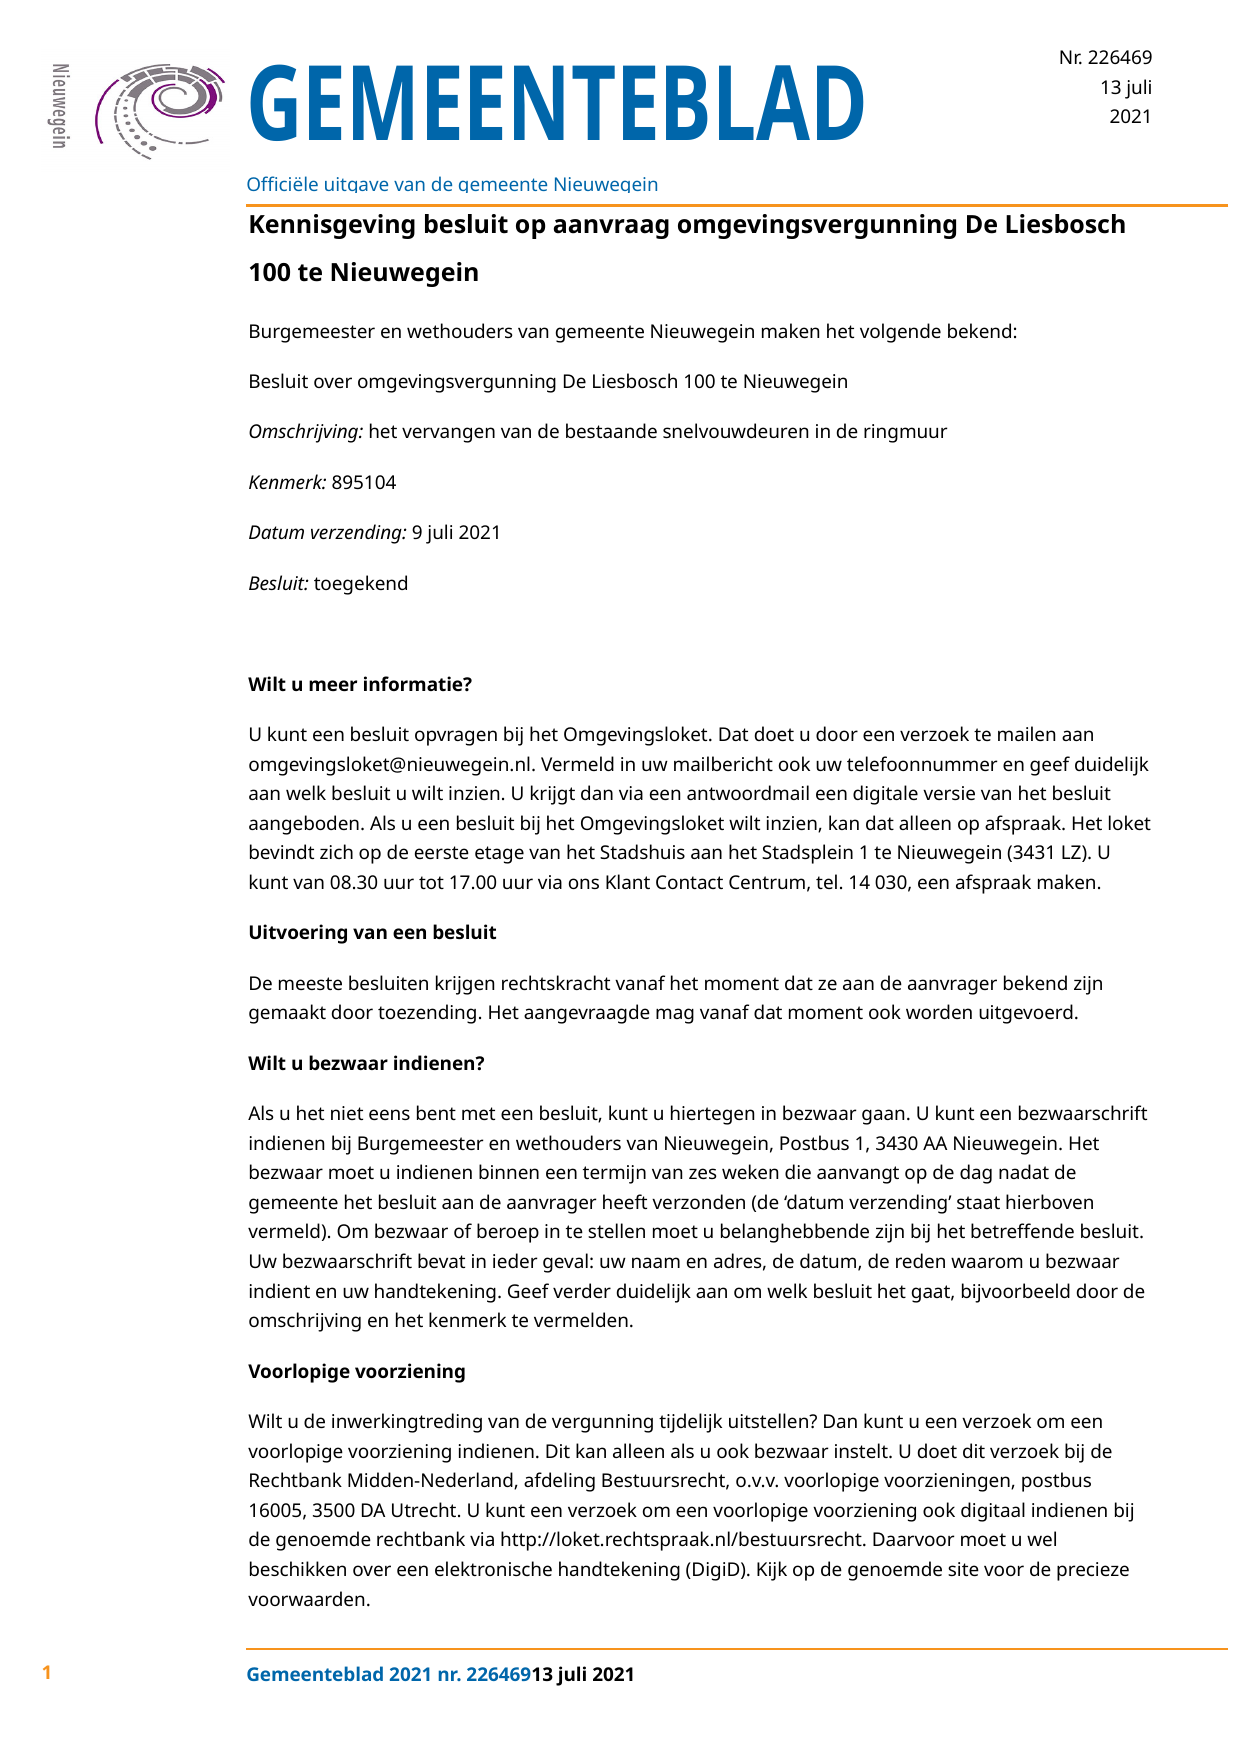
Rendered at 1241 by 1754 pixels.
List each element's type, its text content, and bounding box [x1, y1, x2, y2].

text Besluit: toegekend [248, 570, 1152, 596]
text Omschrijving: het vervangen van de bestaande snelvouwdeuren in de ringmuur [248, 419, 1152, 444]
text De meeste besluiten krijgen rechtskracht vanaf het moment dat ze aan de aanvrager bekend zijn gemaakt door toezending. Het aangevraagde mag vanaf dat moment ook worden uitgevoerd. [248, 970, 1152, 1025]
text Datum verzending: 9 juli 2021 [248, 519, 1152, 545]
text Als u het niet eens bent met een besluit, kunt u hiertegen in bezwaar gaan. U kunt een bezwaarschrift indienen bij Burgemeester en wethouders van Nieuwegein, Postbus 1, 3430 AA Nieuwegein. Het bezwaar moet u indienen binnen een termijn van zes weken die aanvangt op de dag nadat de gemeente het besluit aan de aanvrager heeft verzonden (de ‘datum verzending’ staat hierboven vermeld). Om bezwaar of beroep in te stellen moet u belanghebbende zijn bij het betreffende besluit. Uw bezwaarschrift bevat in ieder geval: uw naam en adres, de datum, de reden waarom u bezwaar indient en uw handtekening. Geef verder duidelijk aan om welk besluit het gaat, bijvoorbeeld door de omschrijving en het kenmerk te vermelden. [248, 1100, 1152, 1333]
text Voorlopige voorziening [248, 1358, 1152, 1384]
text Kennisgeving besluit op aanvraag omgevingsvergunning De Liesbosch 100 te Nieuwegein [248, 207, 1152, 288]
text Wilt u de inwerkingtreding van de vergunning tijdelijk uitstellen? Dan kunt u een verzoek om een voorlopige voorziening indienen. Dit kan alleen als u ook bezwaar instelt. U doet dit verzoek bij de Rechtbank Midden-Nederland, afdeling Bestuursrecht, o.v.v. voorlopige voorzieningen, postbus 16005, 3500 DA Utrecht. U kunt een verzoek om een voorlopige voorziening ook digitaal indienen bij de genoemde rechtbank via http://loket.rechtspraak.nl/bestuursrecht. Daarvoor moet u wel beschikken over een elektronische handtekening (DigiD). Kijk op de genoemde site voor de precieze voorwaarden. [248, 1408, 1152, 1612]
text Burgemeester en wethouders van gemeente Nieuwegein maken het volgende bekend: [248, 318, 1152, 344]
text Kenmerk: 895104 [248, 469, 1152, 495]
text Besluit over omgevingsvergunning De Liesbosch 100 te Nieuwegein [248, 368, 1152, 394]
text Wilt u meer informatie? [248, 671, 1152, 697]
picture [41, 47, 231, 172]
text Uitvoering van een besluit [248, 919, 1152, 945]
text Wilt u bezwaar indienen? [248, 1050, 1152, 1076]
text U kunt een besluit opvragen bij het Omgevingsloket. Dat doet u door een verzoek te mailen aan omgevingsloket@nieuwegein.nl. Vermeld in uw mailbericht ook uw telefoonnummer en geef duidelijk aan welk besluit u wilt inzien. U krijgt dan via een antwoordmail een digitale versie van het besluit aangeboden. Als u een besluit bij het Omgevingsloket wilt inzien, kan dat alleen op afspraak. Het loket bevindt zich op de eerste etage van het Stadshuis aan het Stadsplein 1 te Nieuwegein (3431 LZ). U kunt van 08.30 uur tot 17.00 uur via ons Klant Contact Centrum, tel. 14 030, een afspraak maken. [248, 721, 1152, 895]
